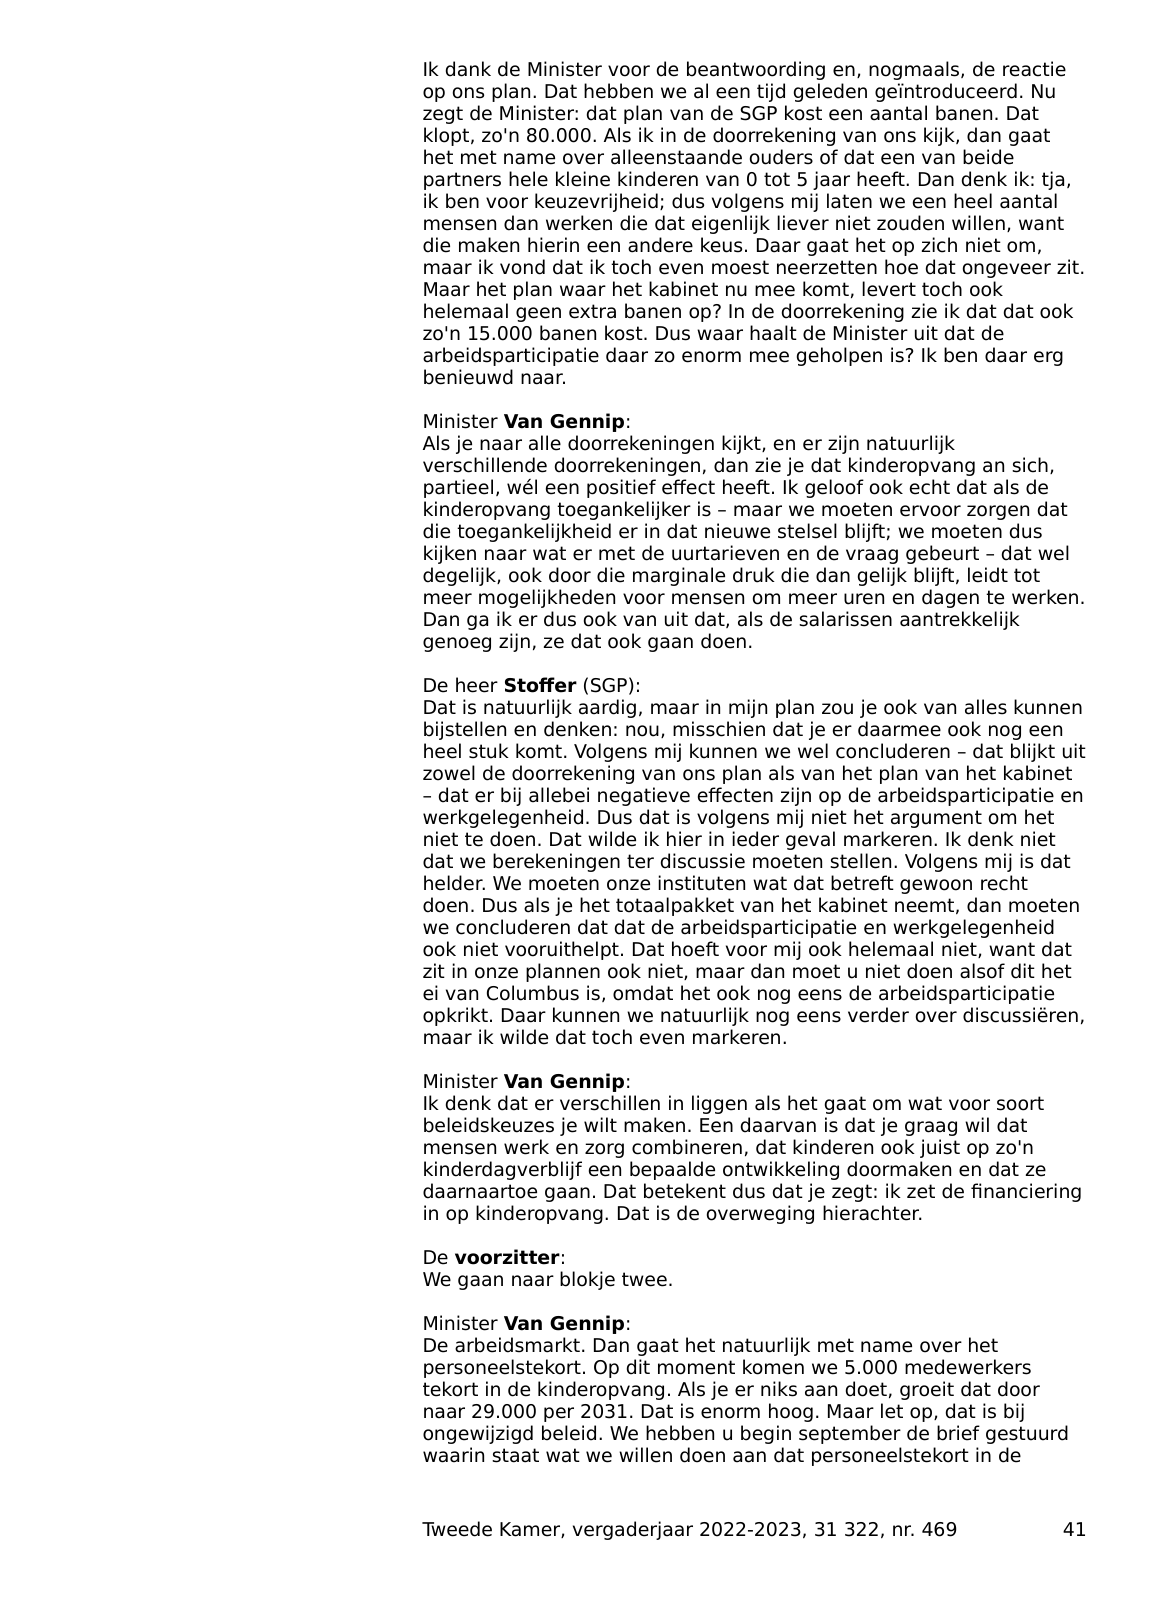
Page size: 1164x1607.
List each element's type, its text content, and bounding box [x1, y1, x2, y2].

text Minister Van Gennip: [422, 411, 1087, 433]
text De heer Stoffer (SGP): [422, 675, 1087, 697]
text Minister Van Gennip: [422, 1071, 1087, 1093]
text We gaan naar blokje twee. [422, 1269, 1087, 1291]
text Dat is natuurlijk aardig, maar in mijn plan zou je ook van alles kunnen bijstellen en denken: nou, misschien dat je er daarmee ook nog een heel stuk komt. Volgens mij kunnen we wel concluderen – dat blijkt uit zowel de doorrekening van ons plan als van het plan van het kabinet – dat er bij allebei negatieve effecten zijn op de arbeidsparticipatie en werkgelegenheid. Dus dat is volgens mij niet het argument om het niet te doen. Dat wilde ik hier in ieder geval markeren. Ik denk niet dat we berekeningen ter discussie moeten stellen. Volgens mij is dat helder. We moeten onze instituten wat dat betreft gewoon recht doen. Dus als je het totaalpakket van het kabinet neemt, dan moeten we concluderen dat dat de arbeidsparticipatie en werkgelegenheid ook niet vooruithelpt. Dat hoeft voor mij ook helemaal niet, want dat zit in onze plannen ook niet, maar dan moet u niet doen alsof dit het ei van Columbus is, omdat het ook nog eens de arbeidsparticipatie opkrikt. Daar kunnen we natuurlijk nog eens verder over discussiëren, maar ik wilde dat toch even markeren. [422, 697, 1087, 1048]
text Ik dank de Minister voor de beantwoording en, nogmaals, de reactie op ons plan. Dat hebben we al een tijd geleden geïntroduceerd. Nu zegt de Minister: dat plan van de SGP kost een aantal banen. Dat klopt, zo'n 80.000. Als ik in de doorrekening van ons kijk, dan gaat het met name over alleenstaande ouders of dat een van beide partners hele kleine kinderen van 0 tot 5 jaar heeft. Dan denk ik: tja, ik ben voor keuzevrijheid; dus volgens mij laten we een heel aantal mensen dan werken die dat eigenlijk liever niet zouden willen, want die maken hierin een andere keus. Daar gaat het op zich niet om, maar ik vond dat ik toch even moest neerzetten hoe dat ongeveer zit. Maar het plan waar het kabinet nu mee komt, levert toch ook helemaal geen extra banen op? In de doorrekening zie ik dat dat ook zo'n 15.000 banen kost. Dus waar haalt de Minister uit dat de arbeidsparticipatie daar zo enorm mee geholpen is? Ik ben daar erg benieuwd naar. [422, 59, 1087, 389]
text De voorzitter: [422, 1247, 1087, 1269]
text Minister Van Gennip: [422, 1313, 1087, 1335]
text Als je naar alle doorrekeningen kijkt, en er zijn natuurlijk verschillende doorrekeningen, dan zie je dat kinderopvang an sich, partieel, wél een positief effect heeft. Ik geloof ook echt dat als de kinderopvang toegankelijker is – maar we moeten ervoor zorgen dat die toegankelijkheid er in dat nieuwe stelsel blijft; we moeten dus kijken naar wat er met de uurtarieven en de vraag gebeurt – dat wel degelijk, ook door die marginale druk die dan gelijk blijft, leidt tot meer mogelijkheden voor mensen om meer uren en dagen te werken. Dan ga ik er dus ook van uit dat, als de salarissen aantrekkelijk genoeg zijn, ze dat ook gaan doen. [422, 433, 1087, 653]
text De arbeidsmarkt. Dan gaat het natuurlijk met name over het personeelstekort. Op dit moment komen we 5.000 medewerkers tekort in de kinderopvang. Als je er niks aan doet, groeit dat door naar 29.000 per 2031. Dat is enorm hoog. Maar let op, dat is bij ongewijzigd beleid. We hebben u begin september de brief gestuurd waarin staat wat we willen doen aan dat personeelstekort in de [422, 1335, 1087, 1467]
text Ik denk dat er verschillen in liggen als het gaat om wat voor soort beleidskeuzes je wilt maken. Een daarvan is dat je graag wil dat mensen werk en zorg combineren, dat kinderen ook juist op zo'n kinderdagverblijf een bepaalde ontwikkeling doormaken en dat ze daarnaartoe gaan. Dat betekent dus dat je zegt: ik zet de financiering in op kinderopvang. Dat is de overweging hierachter. [422, 1093, 1087, 1224]
